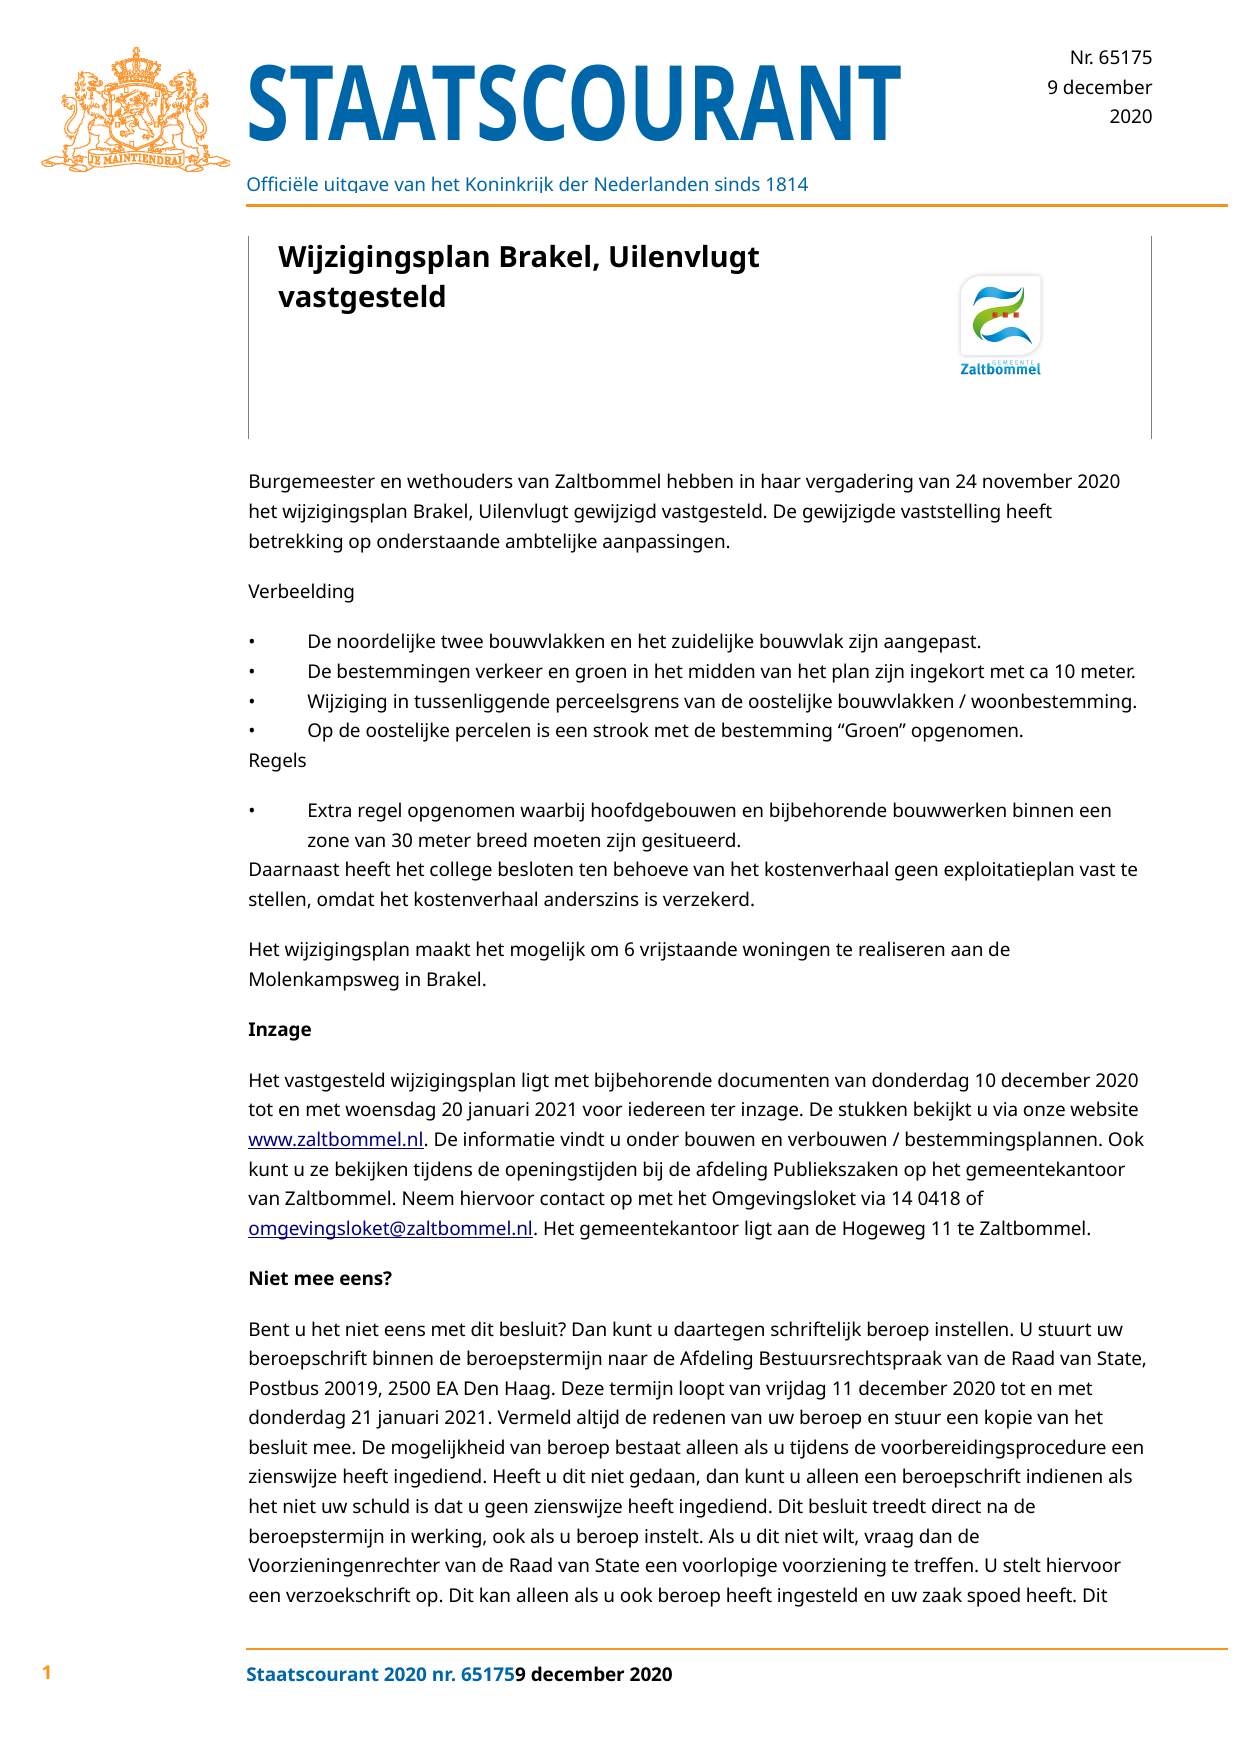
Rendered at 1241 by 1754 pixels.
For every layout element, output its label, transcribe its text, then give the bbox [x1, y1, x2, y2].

text Burgemeester en wethouders van Zaltbommel hebben in haar vergadering van 24 november 2020 het wijzigingsplan Brakel, Uilenvlugt gewijzigd vastgesteld. De gewijzigde vaststelling heeft betrekking op onderstaande ambtelijke aanpassingen. [248, 469, 1152, 553]
list Wijziging in tussenliggende perceelsgrens van de oostelijke bouwvlakken / woonbestemming. [248, 688, 1152, 713]
table_header [850, 236, 921, 413]
picture [41, 47, 231, 172]
text Het vastgesteld wijzigingsplan ligt met bijbehorende documenten van donderdag 10 december 2020 tot en met woensdag 20 januari 2021 voor iedereen ter inzage. De stukken bekijkt u via onze website www.zaltbommel.nl. De informatie vindt u onder bouwen en verbouwen / bestemmingsplannen. Ook kunt u ze bekijken tijdens de openingstijden bij de afdeling Publiekszaken op het gemeentekantoor van Zaltbommel. Neem hiervoor contact op met het Omgevingsloket via 14 0418 of omgevingsloket@zaltbommel.nl. Het gemeentekantoor ligt aan de Hogeweg 11 te Zaltbommel. [248, 1067, 1152, 1241]
text Het wijzigingsplan maakt het mogelijk om 6 vrijstaande woningen te realiseren aan de Molenkampsweg in Brakel. [248, 937, 1152, 992]
text Verbeelding [248, 578, 1152, 604]
text Niet mee eens? [248, 1265, 1152, 1291]
table_header Wijzigingsplan Brakel, Uilenvlugt vastgesteld [249, 236, 850, 439]
picture [921, 236, 1080, 414]
table_header [1080, 236, 1151, 413]
text Regels [248, 747, 1152, 773]
list Extra regel opgenomen waarbij hoofdgebouwen en bijbehorende bouwwerken binnen een zone van 30 meter breed moeten zijn gesitueerd. [248, 797, 1152, 853]
table_header [850, 414, 1151, 439]
text Daarnaast heeft het college besloten ten behoeve van het kostenverhaal geen exploitatieplan vast te stellen, omdat het kostenverhaal anderszins is verzekerd. [248, 857, 1152, 912]
text Bent u het niet eens met dit besluit? Dan kunt u daartegen schriftelijk beroep instellen. U stuurt uw beroepschrift binnen de beroepstermijn naar de Afdeling Bestuursrechtspraak van de Raad van State, Postbus 20019, 2500 EA Den Haag. Deze termijn loopt van vrijdag 11 december 2020 tot en met donderdag 21 januari 2021. Vermeld altijd de redenen van uw beroep en stuur een kopie van het besluit mee. De mogelijkheid van beroep bestaat alleen als u tijdens de voorbereidingsprocedure een zienswijze heeft ingediend. Heeft u dit niet gedaan, dan kunt u alleen een beroepschrift indienen als het niet uw schuld is dat u geen zienswijze heeft ingediend. Dit besluit treedt direct na de beroepstermijn in werking, ook als u beroep instelt. Als u dit niet wilt, vraag dan de Voorzieningenrechter van de Raad van State een voorlopige voorziening te treffen. U stelt hiervoor een verzoekschrift op. Dit kan alleen als u ook beroep heeft ingesteld en uw zaak spoed heeft. Dit [248, 1316, 1152, 1608]
list Op de oostelijke percelen is een strook met de bestemming “Groen” opgenomen. [248, 717, 1152, 743]
text Inzage [248, 1017, 1152, 1042]
list De noordelijke twee bouwvlakken en het zuidelijke bouwvlak zijn aangepast. [248, 629, 1152, 654]
list De bestemmingen verkeer en groen in het midden van het plan zijn ingekort met ca 10 meter. [248, 658, 1152, 684]
